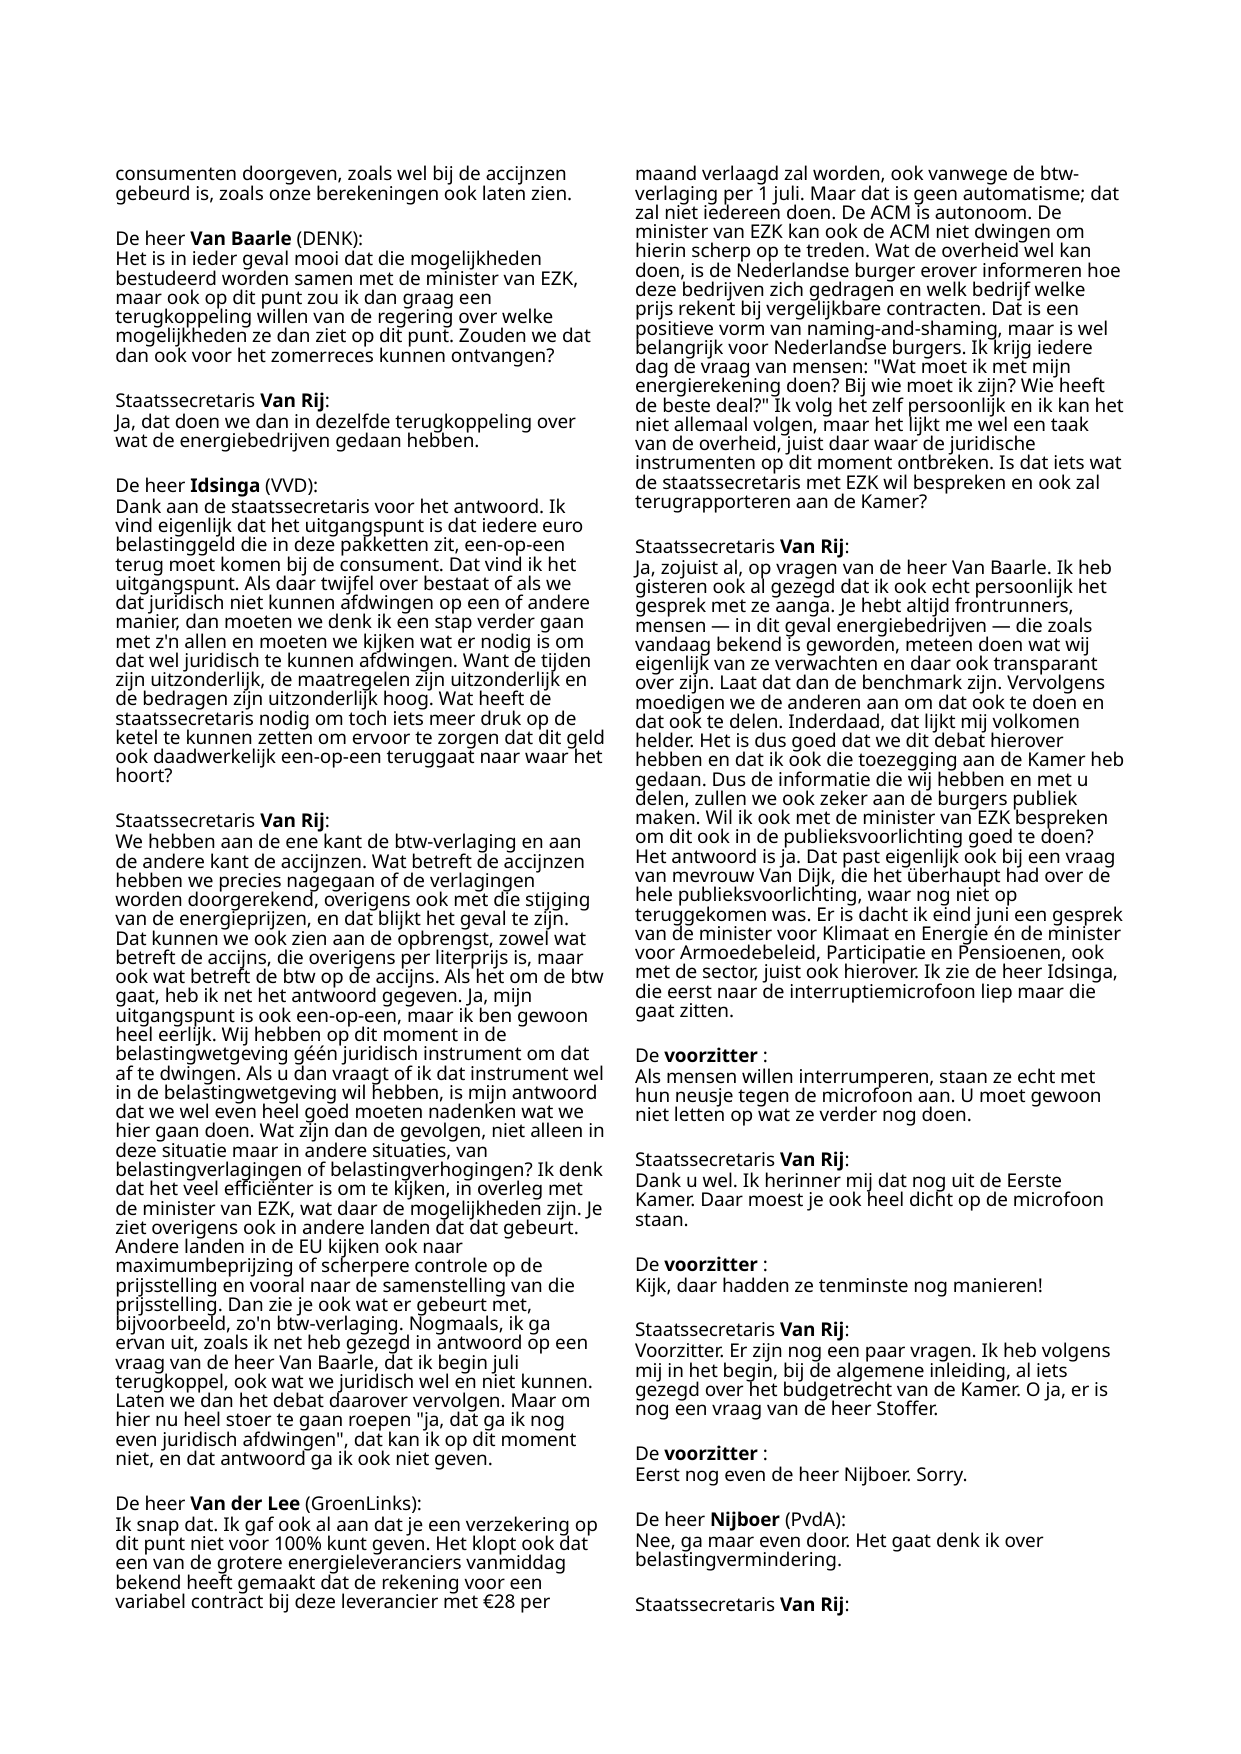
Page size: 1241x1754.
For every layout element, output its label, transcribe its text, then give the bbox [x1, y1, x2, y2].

text Staatssecretaris Van Rij: [635, 1591, 1125, 1617]
text Ik snap dat. Ik gaf ook al aan dat je een verzekering op dit punt niet voor 100% kunt geven. Het klopt ook dat een van de grotere energieleveranciers vanmiddag bekend heeft gemaakt dat de rekening voor een variabel contract bij deze leverancier met €28 per [115, 1516, 605, 1612]
text De heer Nijboer (PvdA): [635, 1506, 1125, 1532]
text Staatssecretaris Van Rij: [635, 533, 1125, 559]
text Als mensen willen interrumperen, staan ze echt met hun neusje tegen de microfoon aan. U moet gewoon niet letten op wat ze verder nog doen. [635, 1068, 1125, 1126]
text De voorzitter : [635, 1042, 1125, 1068]
text Dank aan de staatssecretaris voor het antwoord. Ik vind eigenlijk dat het uitgangspunt is dat iedere euro belastinggeld die in deze pakketten zit, een-op-een terug moet komen bij de consument. Dat vind ik het uitgangspunt. Als daar twijfel over bestaat of als we dat juridisch niet kunnen afdwingen op een of andere manier, dan moeten we denk ik een stap verder gaan met z'n allen en moeten we kijken wat er nodig is om dat wel juridisch te kunnen afdwingen. Want de tijden zijn uitzonderlijk, de maatregelen zijn uitzonderlijk en de bedragen zijn uitzonderlijk hoog. Wat heeft de staatssecretaris nodig om toch iets meer druk op de ketel te kunnen zetten om ervoor te zorgen dat dit geld ook daadwerkelijk een-op-een teruggaat naar waar het hoort? [115, 498, 605, 787]
text Staatssecretaris Van Rij: [115, 387, 605, 413]
text Ja, zojuist al, op vragen van de heer Van Baarle. Ik heb gisteren ook al gezegd dat ik ook echt persoonlijk het gesprek met ze aanga. Je hebt altijd frontrunners, mensen — in dit geval energiebedrijven — die zoals vandaag bekend is geworden, meteen doen wat wij eigenlijk van ze verwachten en daar ook transparant over zijn. Laat dat dan de benchmark zijn. Vervolgens moedigen we de anderen aan om dat ook te doen en dat ook te delen. Inderdaad, dat lijkt mij volkomen helder. Het is dus goed dat we dit debat hierover hebben en dat ik ook die toezegging aan de Kamer heb gedaan. Dus de informatie die wij hebben en met u delen, zullen we ook zeker aan de burgers publiek maken. Wil ik ook met de minister van EZK bespreken om dit ook in de publieksvoorlichting goed te doen? Het antwoord is ja. Dat past eigenlijk ook bij een vraag van mevrouw Van Dijk, die het überhaupt had over de hele publieksvoorlichting, waar nog niet op teruggekomen was. Er is dacht ik eind juni een gesprek van de minister voor Klimaat en Energie én de minister voor Armoedebeleid, Participatie en Pensioenen, ook met de sector, juist ook hierover. Ik zie de heer Idsinga, die eerst naar de interruptiemicrofoon liep maar die gaat zitten. [635, 559, 1125, 1021]
text De heer Van Baarle (DENK): [115, 225, 605, 250]
text Voorzitter. Er zijn nog een paar vragen. Ik heb volgens mij in het begin, bij de algemene inleiding, al iets gezegd over het budgetrecht van de Kamer. O ja, er is nog een vraag van de heer Stoffer. [635, 1342, 1125, 1419]
text Staatssecretaris Van Rij: [115, 808, 605, 833]
text Staatssecretaris Van Rij: [635, 1146, 1125, 1172]
text De voorzitter : [635, 1251, 1125, 1277]
text De heer Idsinga (VVD): [115, 472, 605, 498]
text consumenten doorgeven, zoals wel bij de accijnzen gebeurd is, zoals onze berekeningen ook laten zien. [115, 165, 605, 204]
text Nee, ga maar even door. Het gaat denk ik over belastingvermindering. [635, 1532, 1125, 1570]
text De heer Van der Lee (GroenLinks): [115, 1490, 605, 1516]
text Dank u wel. Ik herinner mij dat nog uit de Eerste Kamer. Daar moest je ook heel dicht op de microfoon staan. [635, 1172, 1125, 1230]
text Staatssecretaris Van Rij: [635, 1317, 1125, 1342]
text Kijk, daar hadden ze tenminste nog manieren! [635, 1277, 1125, 1296]
text Ja, dat doen we dan in dezelfde terugkoppeling over wat de energiebedrijven gedaan hebben. [115, 413, 605, 451]
text Eerst nog even de heer Nijboer. Sorry. [635, 1466, 1125, 1485]
text maand verlaagd zal worden, ook vanwege de btw-verlaging per 1 juli. Maar dat is geen automatisme; dat zal niet iedereen doen. De ACM is autonoom. De minister van EZK kan ook de ACM niet dwingen om hierin scherp op te treden. Wat de overheid wel kan doen, is de Nederlandse burger erover informeren hoe deze bedrijven zich gedragen en welk bedrijf welke prijs rekent bij vergelijkbare contracten. Dat is een positieve vorm van naming-and-shaming, maar is wel belangrijk voor Nederlandse burgers. Ik krijg iedere dag de vraag van mensen: "Wat moet ik met mijn energierekening doen? Bij wie moet ik zijn? Wie heeft de beste deal?" Ik volg het zelf persoonlijk en ik kan het niet allemaal volgen, maar het lijkt me wel een taak van de overheid, juist daar waar de juridische instrumenten op dit moment ontbreken. Is dat iets wat de staatssecretaris met EZK wil bespreken en ook zal terugrapporteren aan de Kamer? [635, 165, 1125, 512]
text Het is in ieder geval mooi dat die mogelijkheden bestudeerd worden samen met de minister van EZK, maar ook op dit punt zou ik dan graag een terugkoppeling willen van de regering over welke mogelijkheden ze dan ziet op dit punt. Zouden we dat dan ook voor het zomerreces kunnen ontvangen? [115, 250, 605, 366]
text De voorzitter : [635, 1440, 1125, 1466]
text We hebben aan de ene kant de btw-verlaging en aan de andere kant de accijnzen. Wat betreft de accijnzen hebben we precies nagegaan of de verlagingen worden doorgerekend, overigens ook met die stijging van de energieprijzen, en dat blijkt het geval te zijn. Dat kunnen we ook zien aan de opbrengst, zowel wat betreft de accijns, die overigens per literprijs is, maar ook wat betreft de btw op de accijns. Als het om de btw gaat, heb ik net het antwoord gegeven. Ja, mijn uitgangspunt is ook een-op-een, maar ik ben gewoon heel eerlijk. Wij hebben op dit moment in de belastingwetgeving géén juridisch instrument om dat af te dwingen. Als u dan vraagt of ik dat instrument wel in de belastingwetgeving wil hebben, is mijn antwoord dat we wel even heel goed moeten nadenken wat we hier gaan doen. Wat zijn dan de gevolgen, niet alleen in deze situatie maar in andere situaties, van belastingverlagingen of belastingverhogingen? Ik denk dat het veel efficiënter is om te kijken, in overleg met de minister van EZK, wat daar de mogelijkheden zijn. Je ziet overigens ook in andere landen dat dat gebeurt. Andere landen in de EU kijken ook naar maximumbeprijzing of scherpere controle op de prijsstelling en vooral naar de samenstelling van die prijsstelling. Dan zie je ook wat er gebeurt met, bijvoorbeeld, zo'n btw-verlaging. Nogmaals, ik ga ervan uit, zoals ik net heb gezegd in antwoord op een vraag van de heer Van Baarle, dat ik begin juli terugkoppel, ook wat we juridisch wel en niet kunnen. Laten we dan het debat daarover vervolgen. Maar om hier nu heel stoer te gaan roepen "ja, dat ga ik nog even juridisch afdwingen", dat kan ik op dit moment niet, en dat antwoord ga ik ook niet geven. [115, 833, 605, 1469]
